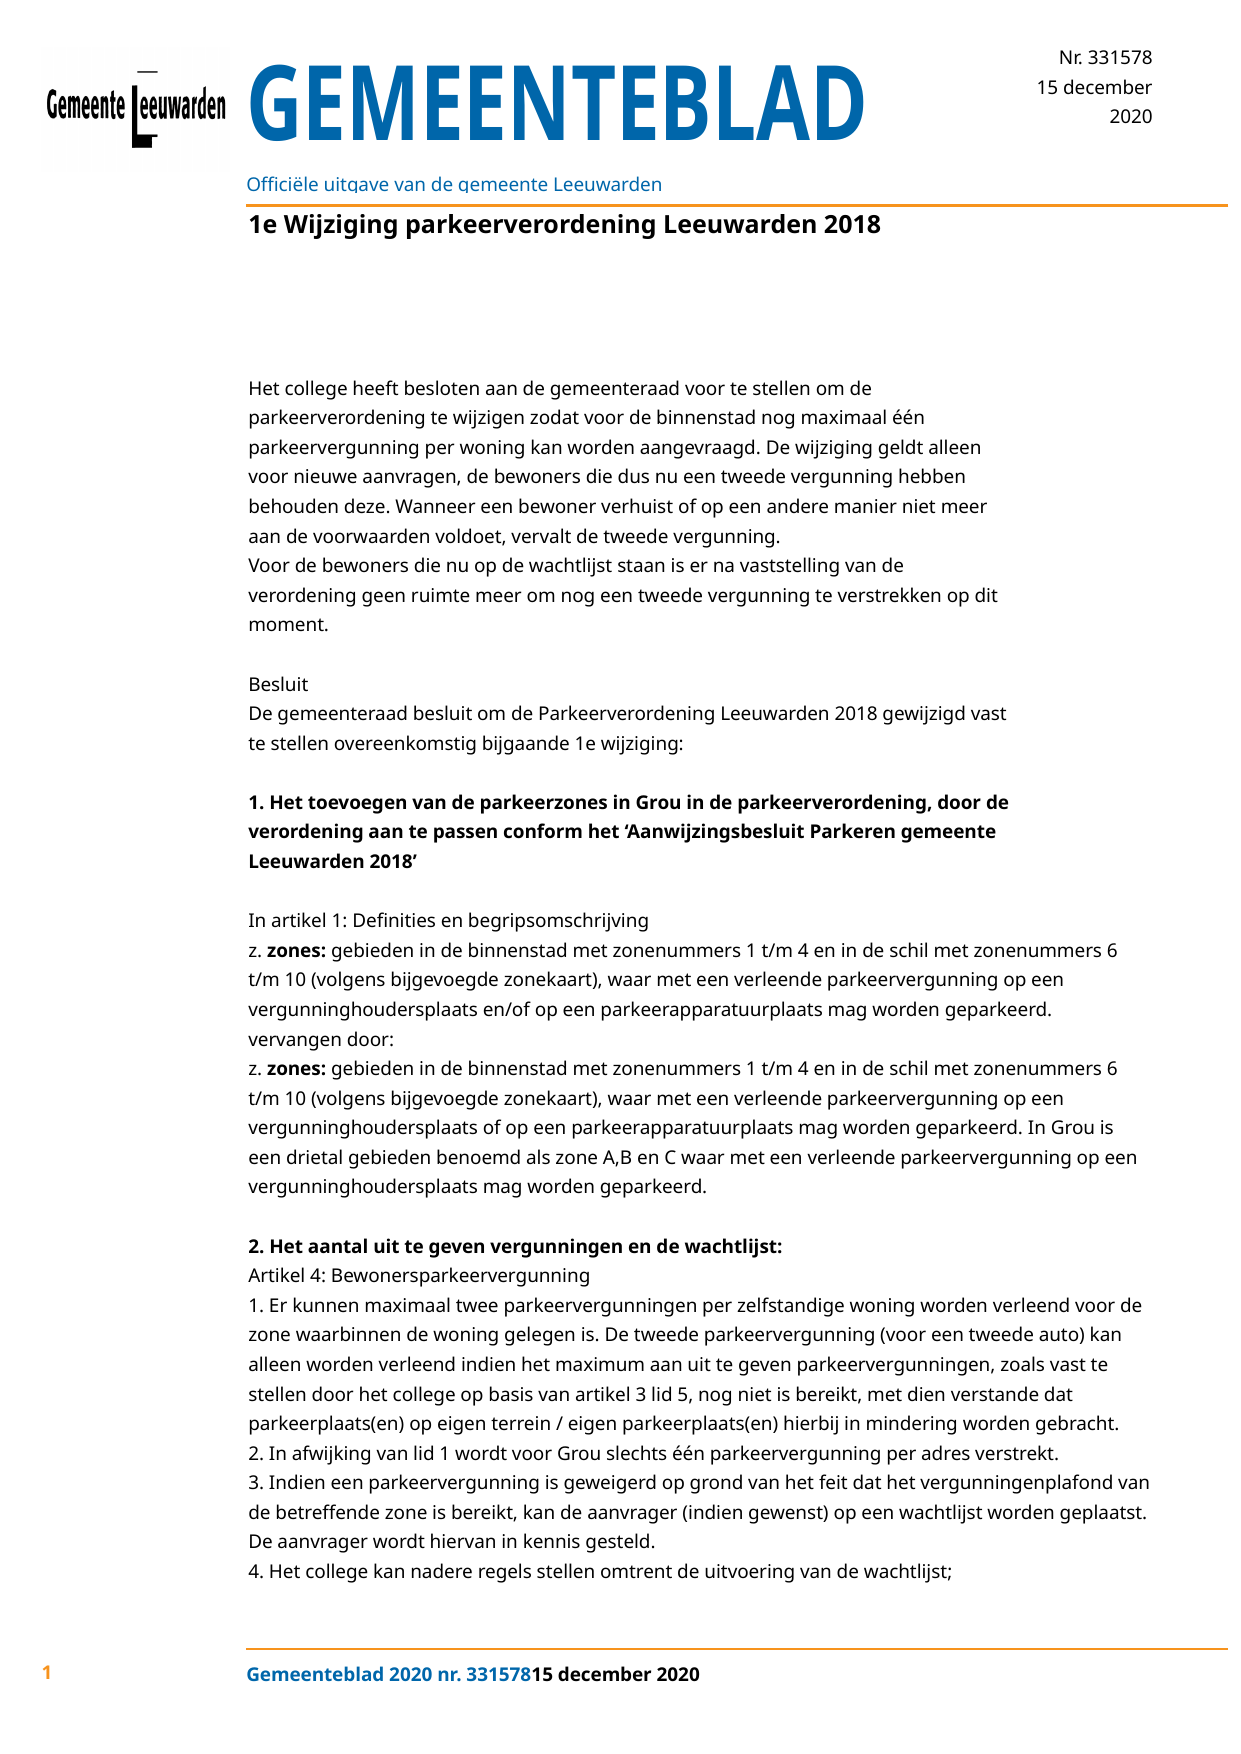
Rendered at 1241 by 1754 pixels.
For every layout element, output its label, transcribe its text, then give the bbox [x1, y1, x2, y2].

text verordening geen ruimte meer om nog een tweede vergunning te verstrekken op dit [248, 582, 1152, 608]
text z. zones: gebieden in de binnenstad met zonenummers 1 t/m 4 en in de schil met zonenummers 6 t/m 10 (volgens bijgevoegde zonekaart), waar met een verleende parkeervergunning op een vergunninghoudersplaats of op een parkeerapparatuurplaats mag worden geparkeerd. In Grou is een drietal gebieden benoemd als zone A,B en C waar met een verleende parkeervergunning op een vergunninghoudersplaats mag worden geparkeerd. [248, 1055, 1152, 1199]
text 4. Het college kan nadere regels stellen omtrent de uitvoering van de wachtlijst; [248, 1558, 1152, 1584]
text De gemeenteraad besluit om de Parkeerverordening Leeuwarden 2018 gewijzigd vast [248, 700, 1152, 726]
text verordening aan te passen conform het ‘Aanwijzingsbesluit Parkeren gemeente [248, 819, 1152, 844]
picture [41, 47, 231, 172]
text Voor de bewoners die nu op de wachtlijst staan is er na vaststelling van de [248, 552, 1152, 578]
text moment. [248, 612, 1152, 637]
text Besluit [248, 671, 1152, 696]
text z. zones: gebieden in de binnenstad met zonenummers 1 t/m 4 en in de schil met zonenummers 6 t/m 10 (volgens bijgevoegde zonekaart), waar met een verleende parkeervergunning op een vergunninghoudersplaats en/of op een parkeerapparatuurplaats mag worden geparkeerd. [248, 937, 1152, 1022]
text aan de voorwaarden voldoet, vervalt de tweede vergunning. [248, 523, 1152, 548]
text te stellen overeenkomstig bijgaande 1e wijziging: [248, 730, 1152, 756]
text 1e Wijziging parkeerverordening Leeuwarden 2018 [248, 207, 1152, 241]
text parkeervergunning per woning kan worden aangevraagd. De wijziging geldt alleen [248, 434, 1152, 460]
text voor nieuwe aanvragen, de bewoners die dus nu een tweede vergunning hebben [248, 464, 1152, 489]
text Het college heeft besloten aan de gemeenteraad voor te stellen om de [248, 375, 1152, 401]
text Artikel 4: Bewonersparkeervergunning [248, 1262, 1152, 1288]
text 2. In afwijking van lid 1 wordt voor Grou slechts één parkeervergunning per adres verstrekt. [248, 1440, 1152, 1466]
text parkeerverordening te wijzigen zodat voor de binnenstad nog maximaal één [248, 404, 1152, 430]
text Leeuwarden 2018’ [248, 848, 1152, 874]
text 1. Er kunnen maximaal twee parkeervergunningen per zelfstandige woning worden verleend voor de zone waarbinnen de woning gelegen is. De tweede parkeervergunning (voor een tweede auto) kan alleen worden verleend indien het maximum aan uit te geven parkeervergunningen, zoals vast te stellen door het college op basis van artikel 3 lid 5, nog niet is bereikt, met dien verstande dat parkeerplaats(en) op eigen terrein / eigen parkeerplaats(en) hierbij in mindering worden gebracht. [248, 1292, 1152, 1436]
text 1. Het toevoegen van de parkeerzones in Grou in de parkeerverordening, door de [248, 789, 1152, 815]
text vervangen door: [248, 1026, 1152, 1051]
text 2. Het aantal uit te geven vergunningen en de wachtlijst: [248, 1233, 1152, 1258]
text In artikel 1: Definities en begripsomschrijving [248, 907, 1152, 933]
text behouden deze. Wanneer een bewoner verhuist of op een andere manier niet meer [248, 493, 1152, 519]
text 3. Indien een parkeervergunning is geweigerd op grond van het feit dat het vergunningenplafond van de betreffende zone is bereikt, kan de aanvrager (indien gewenst) op een wachtlijst worden geplaatst. De aanvrager wordt hiervan in kennis gesteld. [248, 1469, 1152, 1554]
